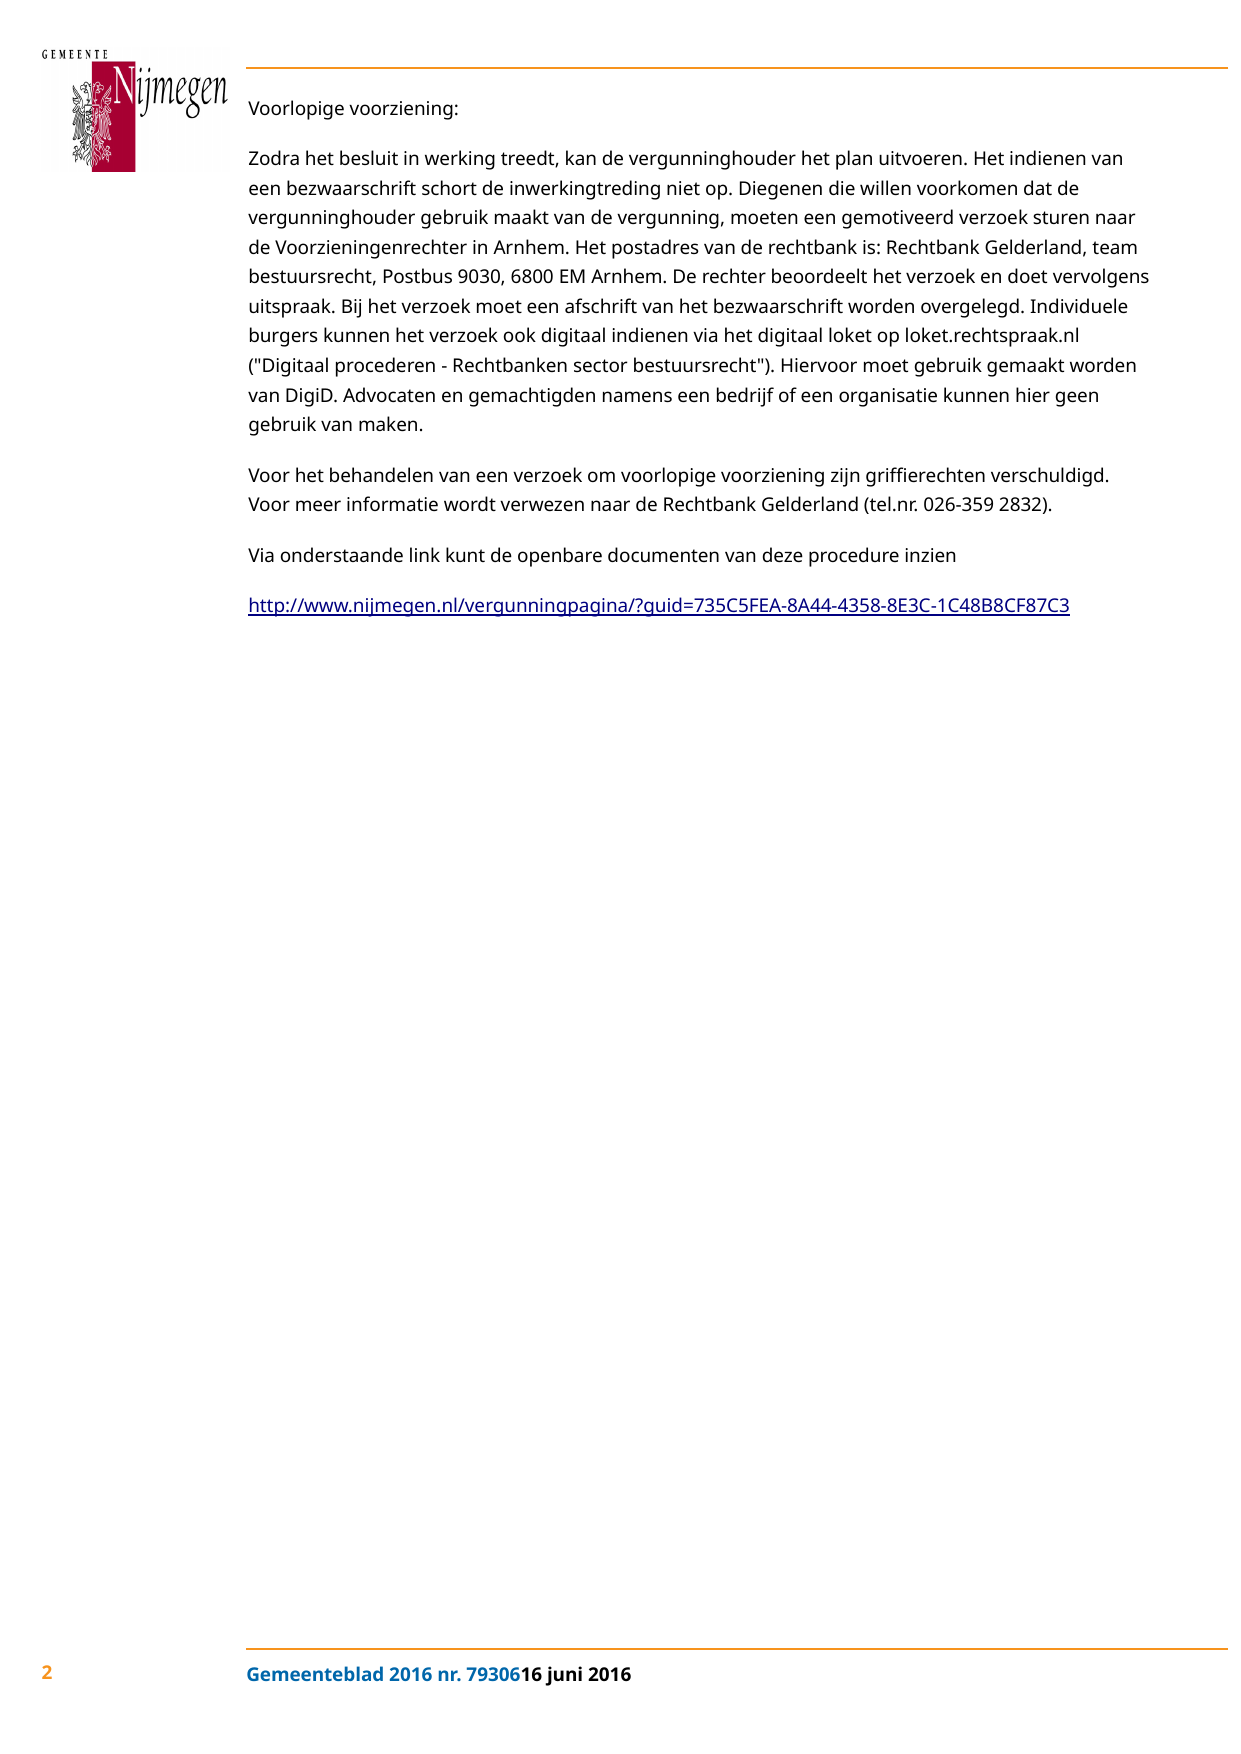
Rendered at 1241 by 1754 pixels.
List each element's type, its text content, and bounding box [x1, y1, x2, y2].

text Voor het behandelen van een verzoek om voorlopige voorziening zijn griffierechten verschuldigd. Voor meer informatie wordt verwezen naar de Rechtbank Gelderland (tel.nr. 026-359 2832). [248, 462, 1152, 517]
text http://www.nijmegen.nl/vergunningpagina/?guid=735C5FEA-8A44-4358-8E3C-1C48B8CF87C3 [248, 592, 1152, 618]
text Voorlopige voorziening: [248, 95, 1152, 121]
picture [41, 47, 231, 172]
text Via onderstaande link kunt de openbare documenten van deze procedure inzien [248, 542, 1152, 568]
text Zodra het besluit in werking treedt, kan de vergunninghouder het plan uitvoeren. Het indienen van een bezwaarschrift schort de inwerkingtreding niet op. Diegenen die willen voorkomen dat de vergunninghouder gebruik maakt van de vergunning, moeten een gemotiveerd verzoek sturen naar de Voorzieningenrechter in Arnhem. Het postadres van de rechtbank is: Rechtbank Gelderland, team bestuursrecht, Postbus 9030, 6800 EM Arnhem. De rechter beoordeelt het verzoek en doet vervolgens uitspraak. Bij het verzoek moet een afschrift van het bezwaarschrift worden overgelegd. Individuele burgers kunnen het verzoek ook digitaal indienen via het digitaal loket op loket.rechtspraak.nl ("Digitaal procederen - Rechtbanken sector bestuursrecht"). Hiervoor moet gebruik gemaakt worden van DigiD. Advocaten en gemachtigden namens een bedrijf of een organisatie kunnen hier geen gebruik van maken. [248, 145, 1152, 437]
